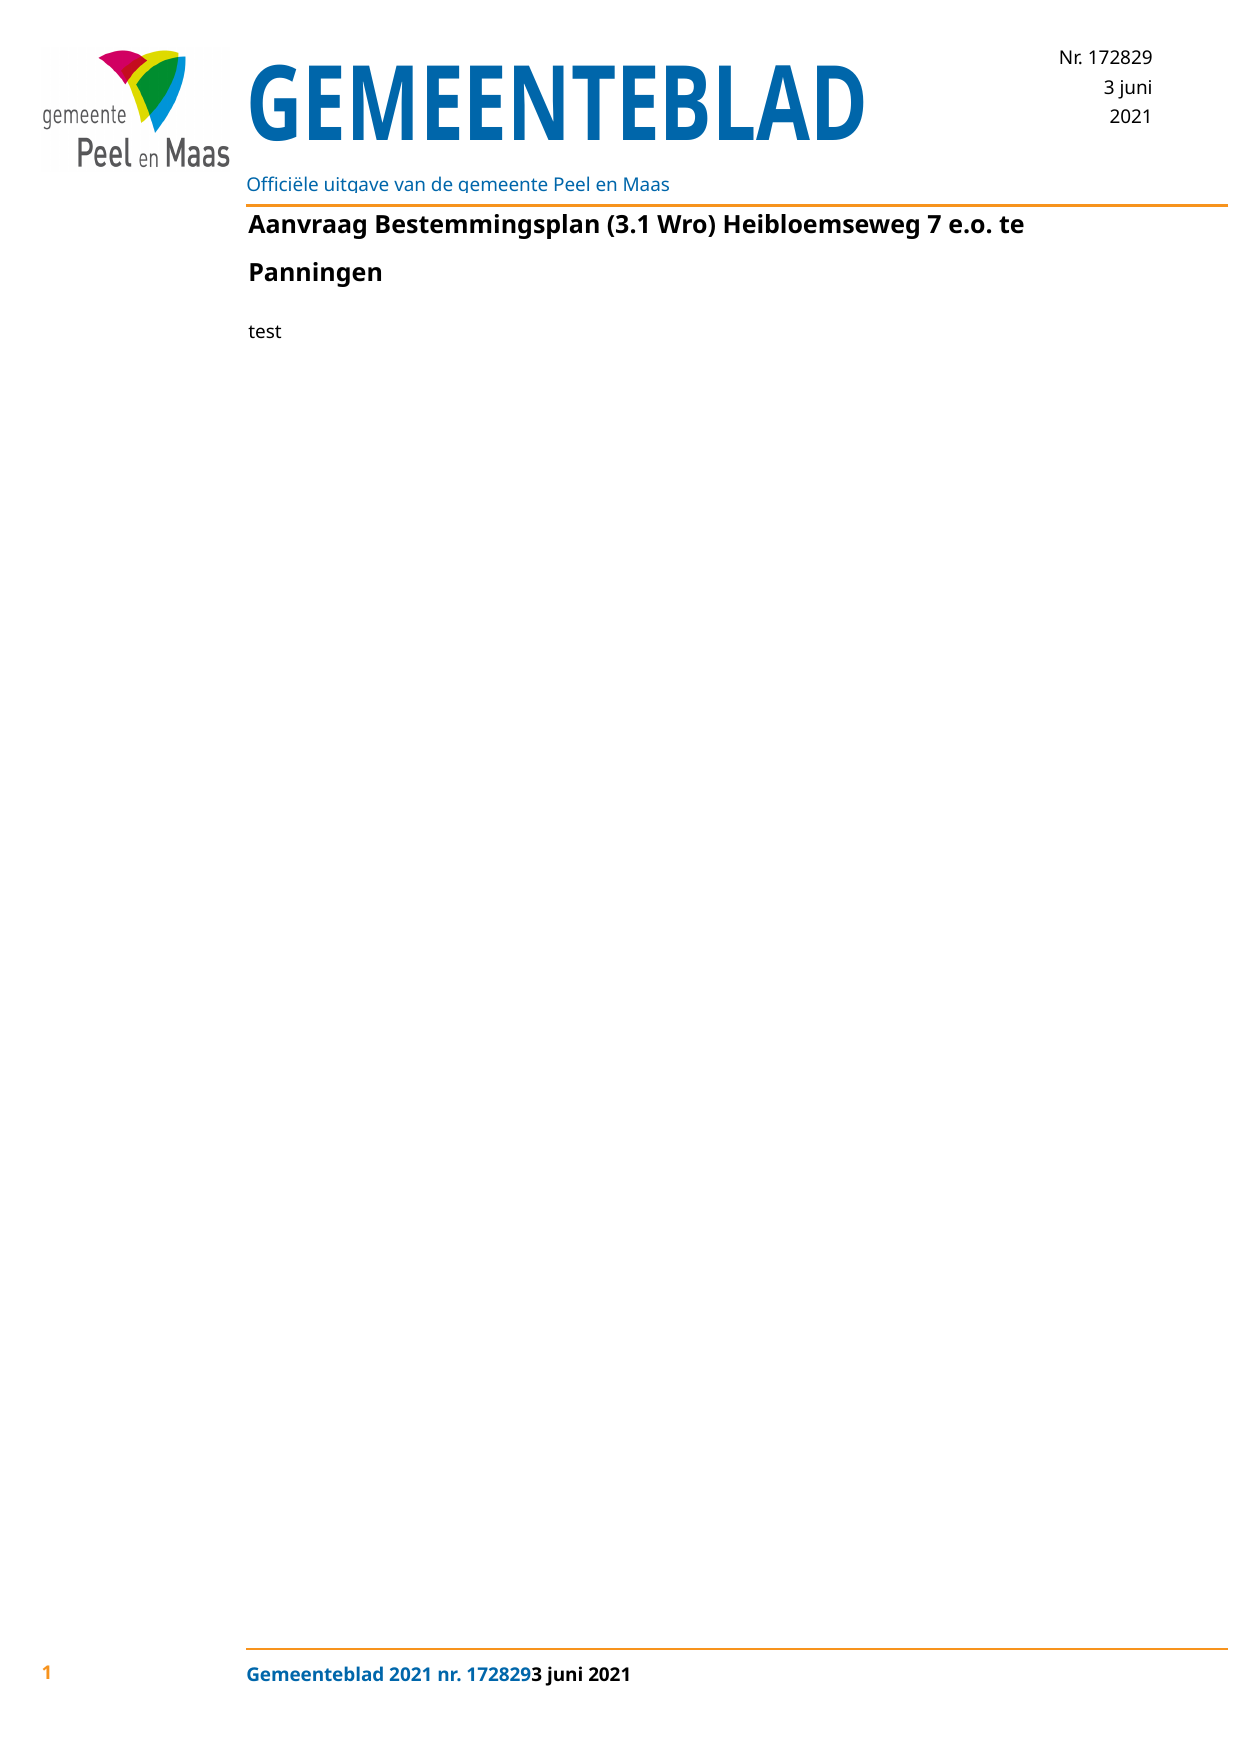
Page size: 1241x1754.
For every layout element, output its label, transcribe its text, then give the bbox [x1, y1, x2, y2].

text test [248, 318, 1152, 344]
picture [41, 47, 231, 172]
text Aanvraag Bestemmingsplan (3.1 Wro) Heibloemseweg 7 e.o. te Panningen [248, 207, 1152, 288]
